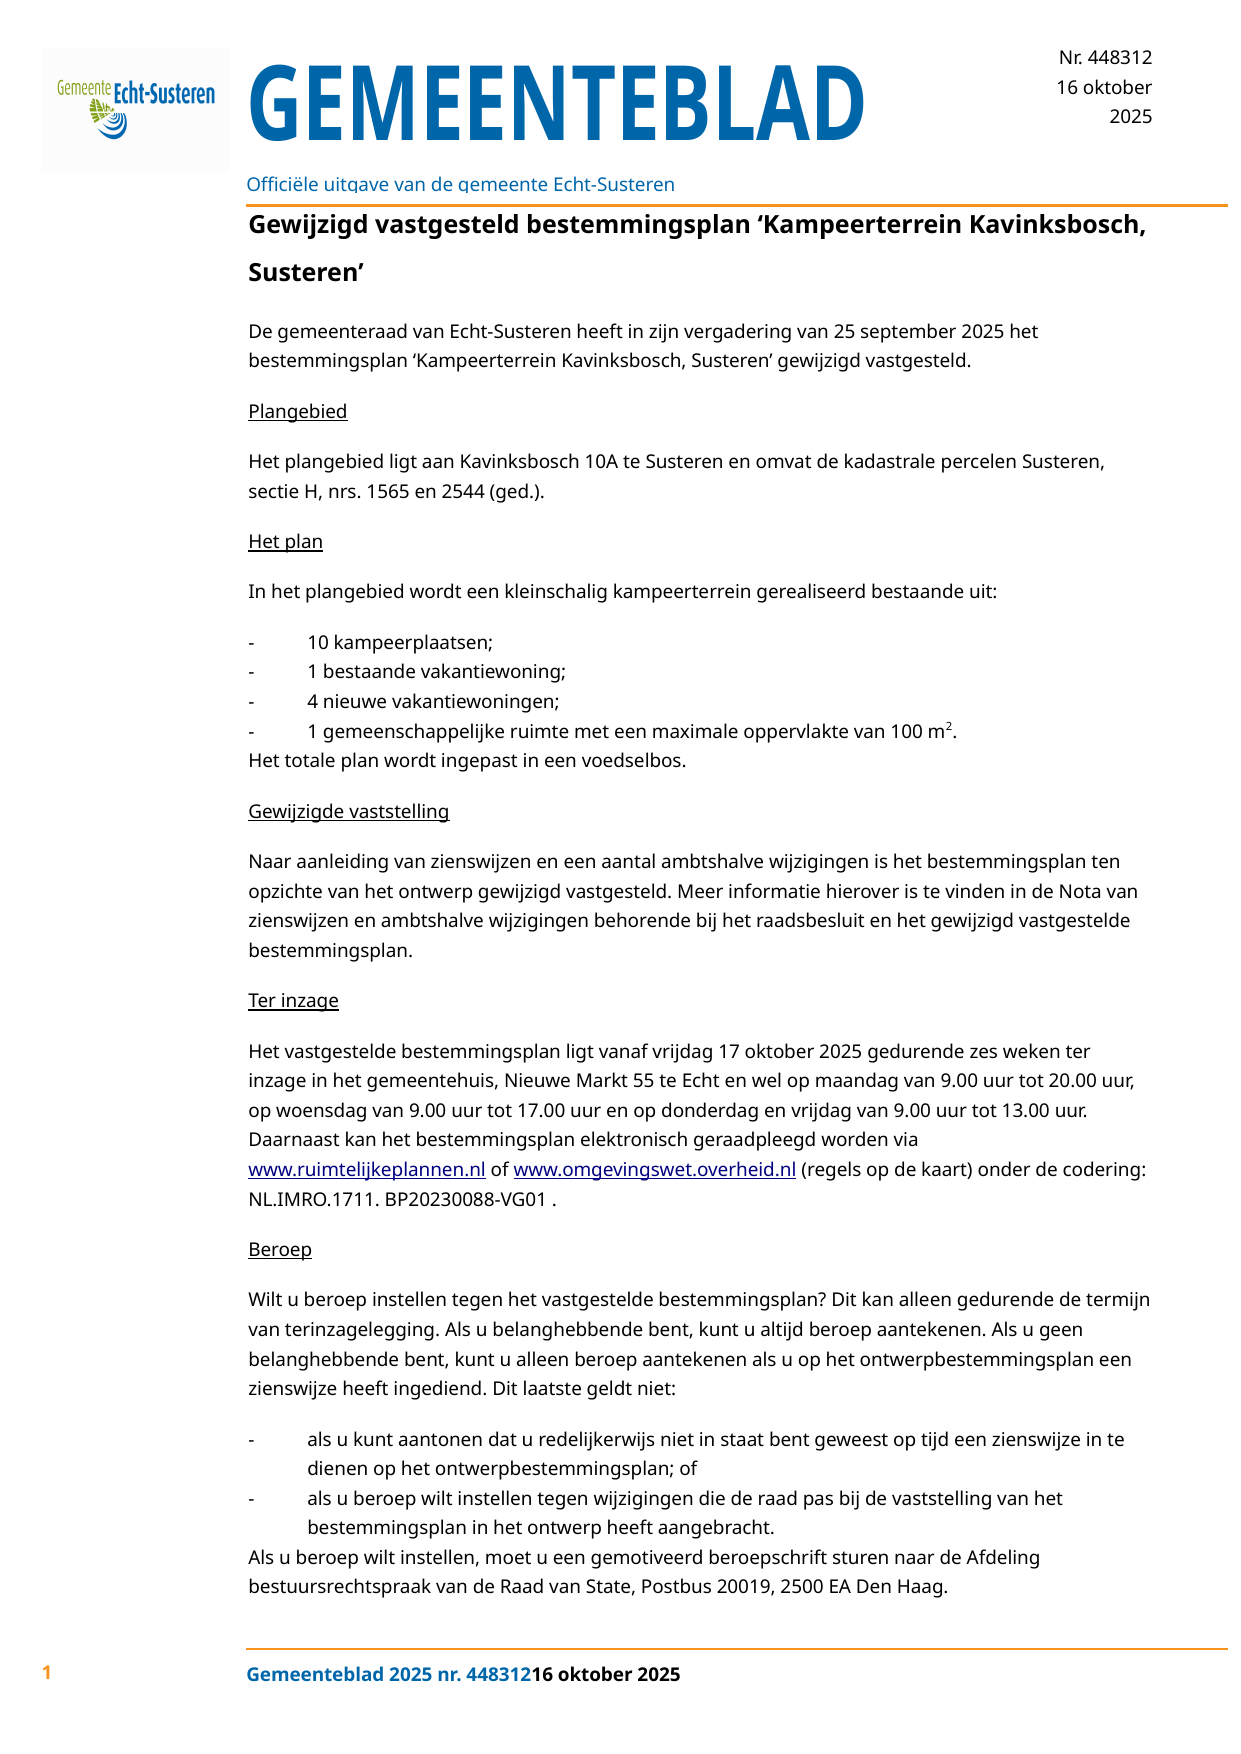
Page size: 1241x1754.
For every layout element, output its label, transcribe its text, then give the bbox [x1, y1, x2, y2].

text Het plangebied ligt aan Kavinksbosch 10A te Susteren en omvat de kadastrale percelen Susteren, sectie H, nrs. 1565 en 2544 (ged.). [248, 448, 1152, 504]
text In het plangebied wordt een kleinschalig kampeerterrein gerealiseerd bestaande uit: [248, 579, 1152, 604]
text Wilt u beroep instellen tegen het vastgestelde bestemmingsplan? Dit kan alleen gedurende de termijn van terinzagelegging. Als u belanghebbende bent, kunt u altijd beroep aantekenen. Als u geen belanghebbende bent, kunt u alleen beroep aantekenen als u op het ontwerpbestemmingsplan een zienswijze heeft ingediend. Dit laatste geldt niet: [248, 1287, 1152, 1401]
text Als u beroep wilt instellen, moet u een gemotiveerd beroepschrift sturen naar de Afdeling bestuursrechtspraak van de Raad van State, Postbus 20019, 2500 EA Den Haag. [248, 1544, 1152, 1599]
list als u beroep wilt instellen tegen wijzigingen die de raad pas bij de vaststelling van het bestemmingsplan in het ontwerp heeft aangebracht. [248, 1485, 1152, 1540]
text Naar aanleiding van zienswijzen en een aantal ambtshalve wijzigingen is het bestemmingsplan ten opzichte van het ontwerp gewijzigd vastgesteld. Meer informatie hierover is te vinden in de Nota van zienswijzen en ambtshalve wijzigingen behorende bij het raadsbesluit en het gewijzigd vastgestelde bestemmingsplan. [248, 848, 1152, 963]
list 1 bestaande vakantiewoning; [248, 659, 1152, 684]
text Gewijzigd vastgesteld bestemmingsplan ‘Kampeerterrein Kavinksbosch, Susteren’ [248, 207, 1152, 288]
text Plangebied [248, 398, 1152, 424]
list 4 nieuwe vakantiewoningen; [248, 688, 1152, 714]
list 1 gemeenschappelijke ruimte met een maximale oppervlakte van 100 m2. [248, 718, 1152, 744]
list als u kunt aantonen dat u redelijkerwijs niet in staat bent geweest op tijd een zienswijze in te dienen op het ontwerpbestemmingsplan; of [248, 1426, 1152, 1481]
text Ter inzage [248, 987, 1152, 1013]
text Het vastgestelde bestemmingsplan ligt vanaf vrijdag 17 oktober 2025 gedurende zes weken ter inzage in het gemeentehuis, Nieuwe Markt 55 te Echt en wel op maandag van 9.00 uur tot 20.00 uur, op woensdag van 9.00 uur tot 17.00 uur en op donderdag en vrijdag van 9.00 uur tot 13.00 uur. Daarnaast kan het bestemmingsplan elektronisch geraadpleegd worden via www.ruimtelijkeplannen.nl of www.omgevingswet.overheid.nl (regels op de kaart) onder de codering: NL.IMRO.1711. BP20230088-VG01 . [248, 1038, 1152, 1212]
text Het plan [248, 528, 1152, 554]
list 10 kampeerplaatsen; [248, 629, 1152, 655]
picture [41, 47, 231, 172]
text Beroep [248, 1236, 1152, 1262]
text Gewijzigde vaststelling [248, 798, 1152, 824]
text Het totale plan wordt ingepast in een voedselbos. [248, 747, 1152, 773]
text De gemeenteraad van Echt-Susteren heeft in zijn vergadering van 25 september 2025 het bestemmingsplan ‘Kampeerterrein Kavinksbosch, Susteren’ gewijzigd vastgesteld. [248, 318, 1152, 373]
